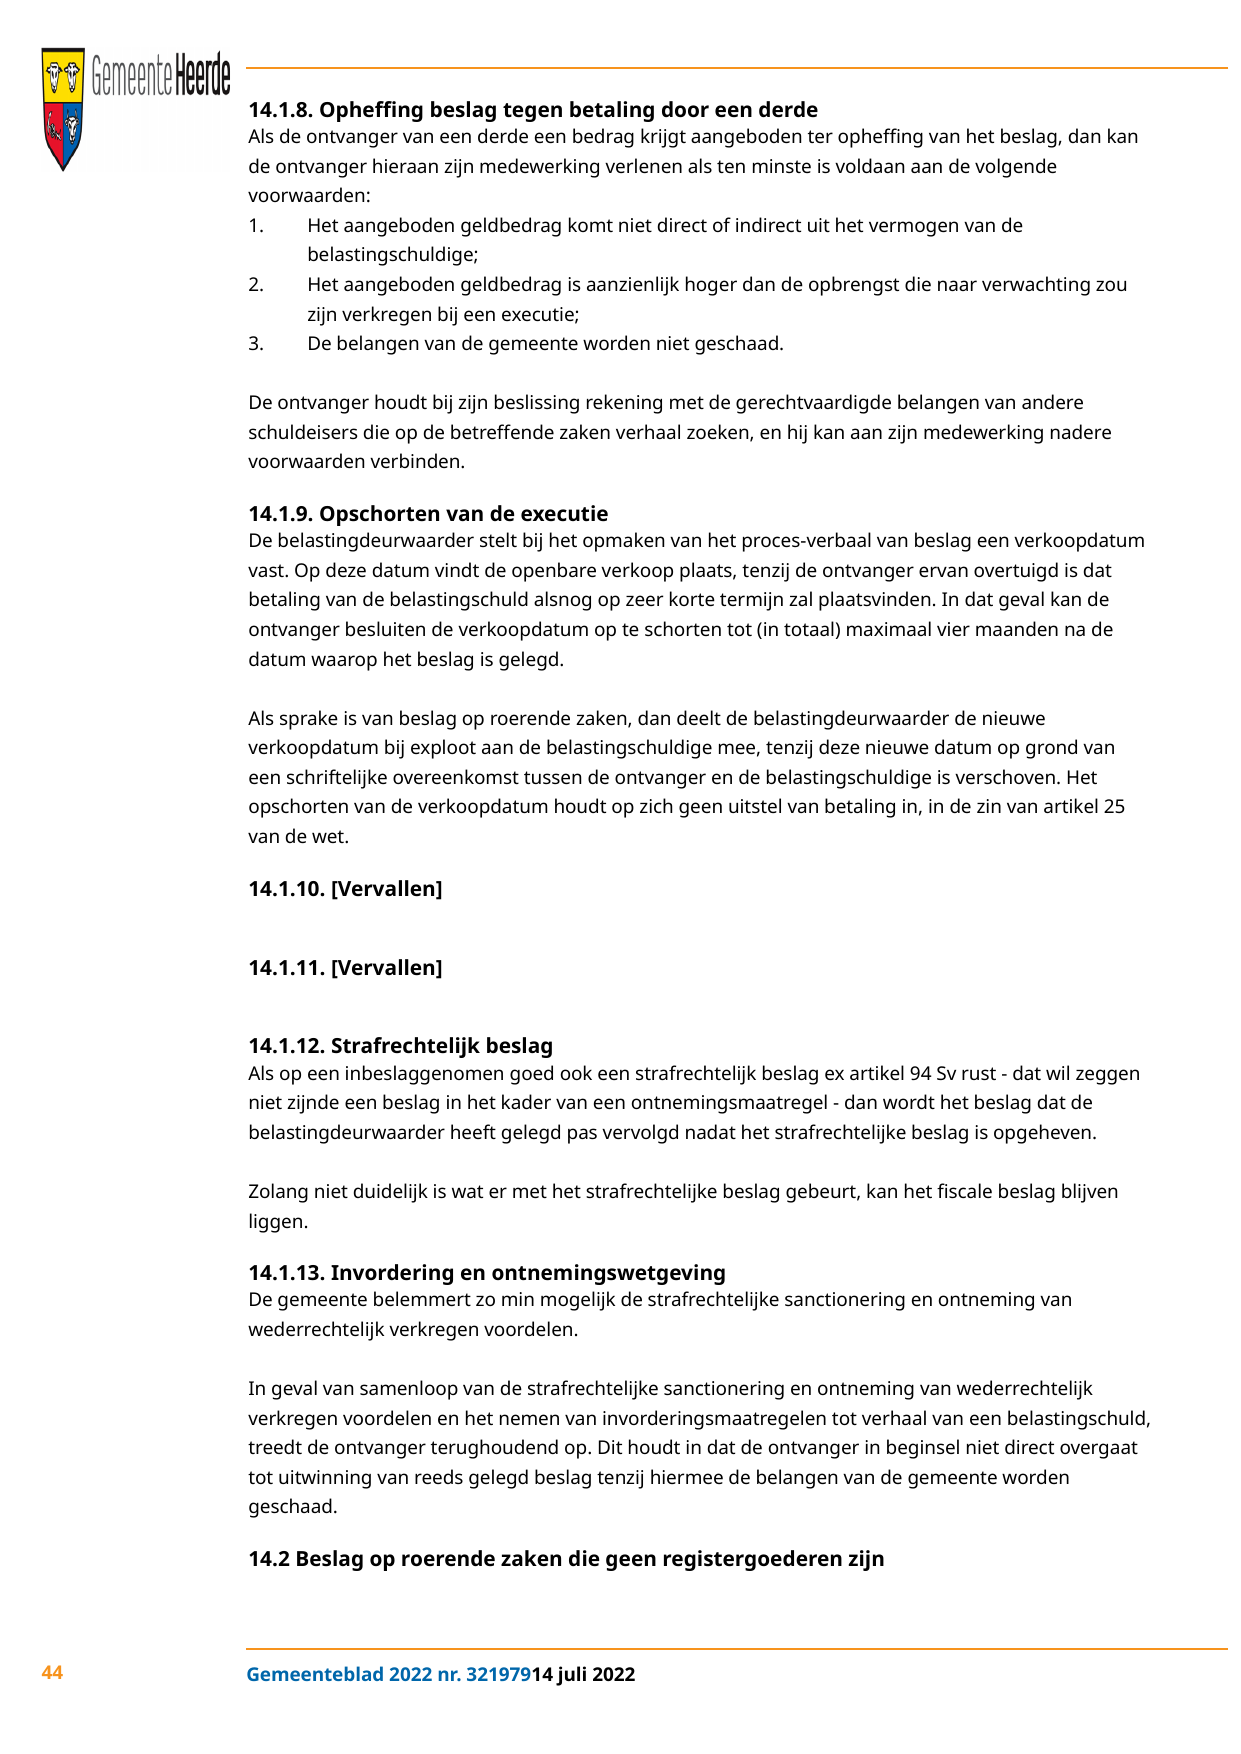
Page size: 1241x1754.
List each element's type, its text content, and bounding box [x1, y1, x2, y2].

picture [41, 47, 231, 172]
text De belastingdeurwaarder stelt bij het opmaken van het proces-verbaal van beslag een verkoopdatum vast. Op deze datum vindt de openbare verkoop plaats, tenzij de ontvanger ervan overtuigd is dat betaling van de belastingschuld alsnog op zeer korte termijn zal plaatsvinden. In dat geval kan de ontvanger besluiten de verkoopdatum op te schorten tot (in totaal) maximaal vier maanden na de datum waarop het beslag is gelegd. [248, 527, 1152, 672]
text Zolang niet duidelijk is wat er met het strafrechtelijke beslag gebeurt, kan het fiscale beslag blijven liggen. [248, 1178, 1152, 1233]
list Het aangeboden geldbedrag komt niet direct of indirect uit het vermogen van de belastingschuldige; [248, 212, 1152, 267]
text In geval van samenloop van de strafrechtelijke sanctionering en ontneming van wederrechtelijk verkregen voordelen en het nemen van invorderingsmaatregelen tot verhaal van een belastingschuld, treedt de ontvanger terughoudend op. Dit houdt in dat de ontvanger in beginsel niet direct overgaat tot uitwinning van reeds gelegd beslag tenzij hiermee de belangen van de gemeente worden geschaad. [248, 1375, 1152, 1519]
text 14.1.9. Opschorten van de executie [248, 499, 1152, 527]
text 14.1.8. Opheffing beslag tegen betaling door een derde [248, 95, 1152, 123]
text Als sprake is van beslag op roerende zaken, dan deelt de belastingdeurwaarder de nieuwe verkoopdatum bij exploot aan de belastingschuldige mee, tenzij deze nieuwe datum op grond van een schriftelijke overeenkomst tussen de ontvanger en de belastingschuldige is verschoven. Het opschorten van de verkoopdatum houdt op zich geen uitstel van betaling in, in de zin van artikel 25 van de wet. [248, 705, 1152, 849]
text 14.1.13. Invordering en ontnemingswetgeving [248, 1258, 1152, 1287]
text 14.1.12. Strafrechtelijk beslag [248, 1031, 1152, 1060]
text 14.2 Beslag op roerende zaken die geen registergoederen zijn [248, 1544, 1152, 1573]
text 14.1.11. [Vervallen] [248, 953, 1152, 981]
text Als de ontvanger van een derde een bedrag krijgt aangeboden ter opheffing van het beslag, dan kan de ontvanger hieraan zijn medewerking verlenen als ten minste is voldaan aan de volgende voorwaarden: [248, 123, 1152, 208]
text De ontvanger houdt bij zijn beslissing rekening met de gerechtvaardigde belangen van andere schuldeisers die op de betreffende zaken verhaal zoeken, en hij kan aan zijn medewerking nadere voorwaarden verbinden. [248, 389, 1152, 474]
text 14.1.10. [Vervallen] [248, 874, 1152, 902]
text Als op een inbeslaggenomen goed ook een strafrechtelijk beslag ex artikel 94 Sv rust - dat wil zeggen niet zijnde een beslag in het kader van een ontnemingsmaatregel - dan wordt het beslag dat de belastingdeurwaarder heeft gelegd pas vervolgd nadat het strafrechtelijke beslag is opgeheven. [248, 1060, 1152, 1145]
text De gemeente belemmert zo min mogelijk de strafrechtelijke sanctionering en ontneming van wederrechtelijk verkregen voordelen. [248, 1287, 1152, 1342]
list De belangen van de gemeente worden niet geschaad. [248, 330, 1152, 356]
list Het aangeboden geldbedrag is aanzienlijk hoger dan de opbrengst die naar verwachting zou zijn verkregen bij een executie; [248, 271, 1152, 326]
